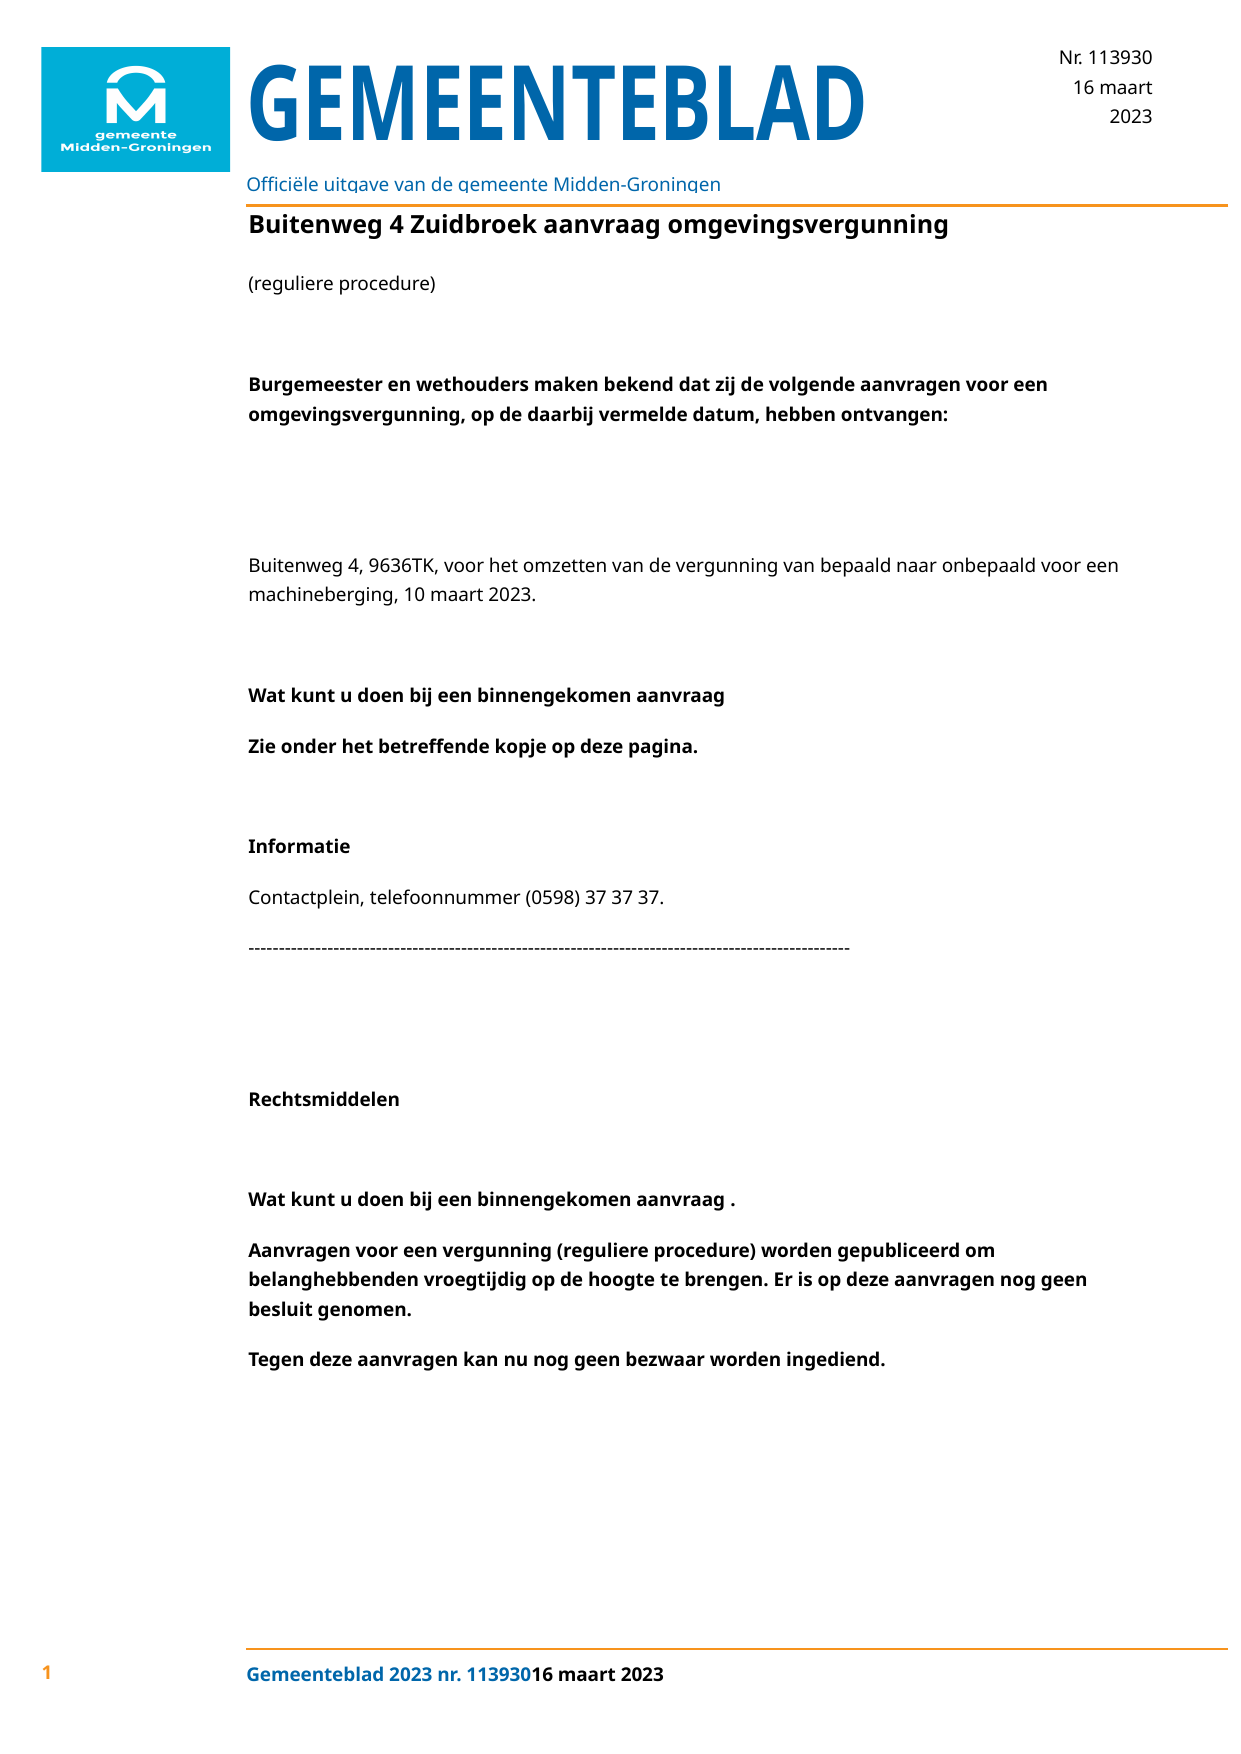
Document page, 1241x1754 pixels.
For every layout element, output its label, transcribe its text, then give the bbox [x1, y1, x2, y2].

text Tegen deze aanvragen kan nu nog geen bezwaar worden ingediend. [248, 1347, 1152, 1372]
text Buitenweg 4, 9636TK, voor het omzetten van de vergunning van bepaald naar onbepaald voor een machineberging, 10 maart 2023. [248, 552, 1152, 607]
picture [107, 89, 165, 122]
text Buitenweg 4 Zuidbroek aanvraag omgevingsvergunning [248, 207, 1152, 241]
picture [184, 146, 190, 153]
text Zie onder het betreffende kopje op deze pagina. [248, 733, 1152, 758]
picture [108, 66, 164, 82]
text Contactplein, telefoonnummer (0598) 37 37 37. [248, 884, 1152, 910]
text Informatie [248, 834, 1152, 859]
text Wat kunt u doen bij een binnengekomen aanvraag [248, 682, 1152, 708]
text Wat kunt u doen bij een binnengekomen aanvraag . [248, 1187, 1152, 1212]
text Rechtsmiddelen [248, 1086, 1152, 1111]
text Burgemeester en wethouders maken bekend dat zij de volgende aanvragen voor een omgevingsvergunning, op de daarbij vermelde datum, hebben ontvangen: [248, 371, 1152, 426]
text (reguliere procedure) [248, 270, 1152, 296]
text Aanvragen voor een vergunning (reguliere procedure) worden gepubliceerd om belanghebbenden vroegtijdig op de hoogte te brengen. Er is op deze aanvragen nog geen besluit genomen. [248, 1237, 1152, 1322]
text --------------------------------------------------------------------------------------------------- [248, 934, 1152, 960]
